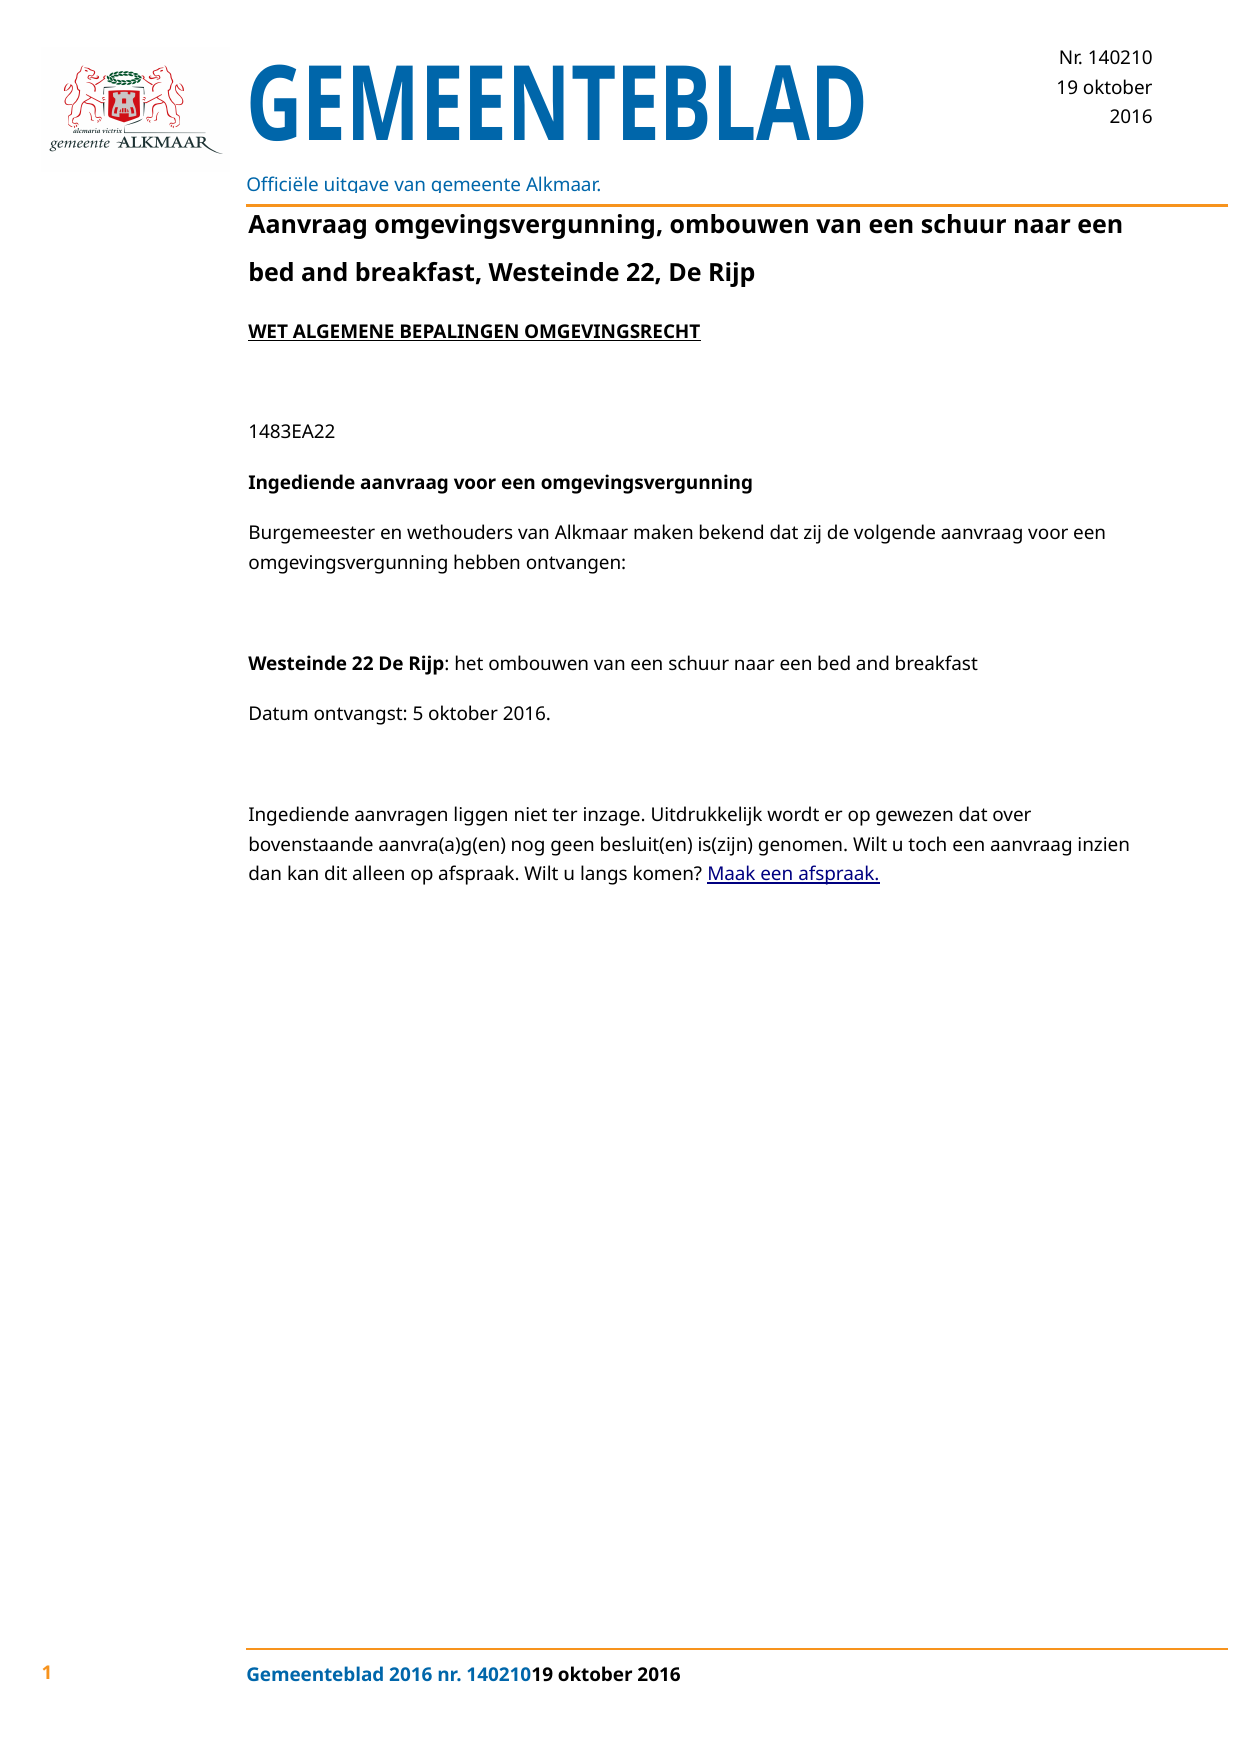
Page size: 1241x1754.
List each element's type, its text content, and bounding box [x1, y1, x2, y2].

text Datum ontvangst: 5 oktober 2016. [248, 700, 1152, 726]
picture [41, 47, 231, 172]
text Ingediende aanvraag voor een omgevingsvergunning [248, 469, 1152, 495]
text Burgemeester en wethouders van Alkmaar maken bekend dat zij de volgende aanvraag voor een omgevingsvergunning hebben ontvangen: [248, 519, 1152, 575]
text Westeinde 22 De Rijp: het ombouwen van een schuur naar een bed and breakfast [248, 650, 1152, 676]
text 1483EA22 [248, 419, 1152, 444]
text Aanvraag omgevingsvergunning, ombouwen van een schuur naar een bed and breakfast, Westeinde 22, De Rijp [248, 207, 1152, 288]
text WET ALGEMENE BEPALINGEN OMGEVINGSRECHT [248, 318, 1152, 344]
text Ingediende aanvragen liggen niet ter inzage. Uitdrukkelijk wordt er op gewezen dat over bovenstaande aanvra(a)g(en) nog geen besluit(en) is(zijn) genomen. Wilt u toch een aanvraag inzien dan kan dit alleen op afspraak. Wilt u langs komen? Maak een afspraak. [248, 801, 1152, 886]
